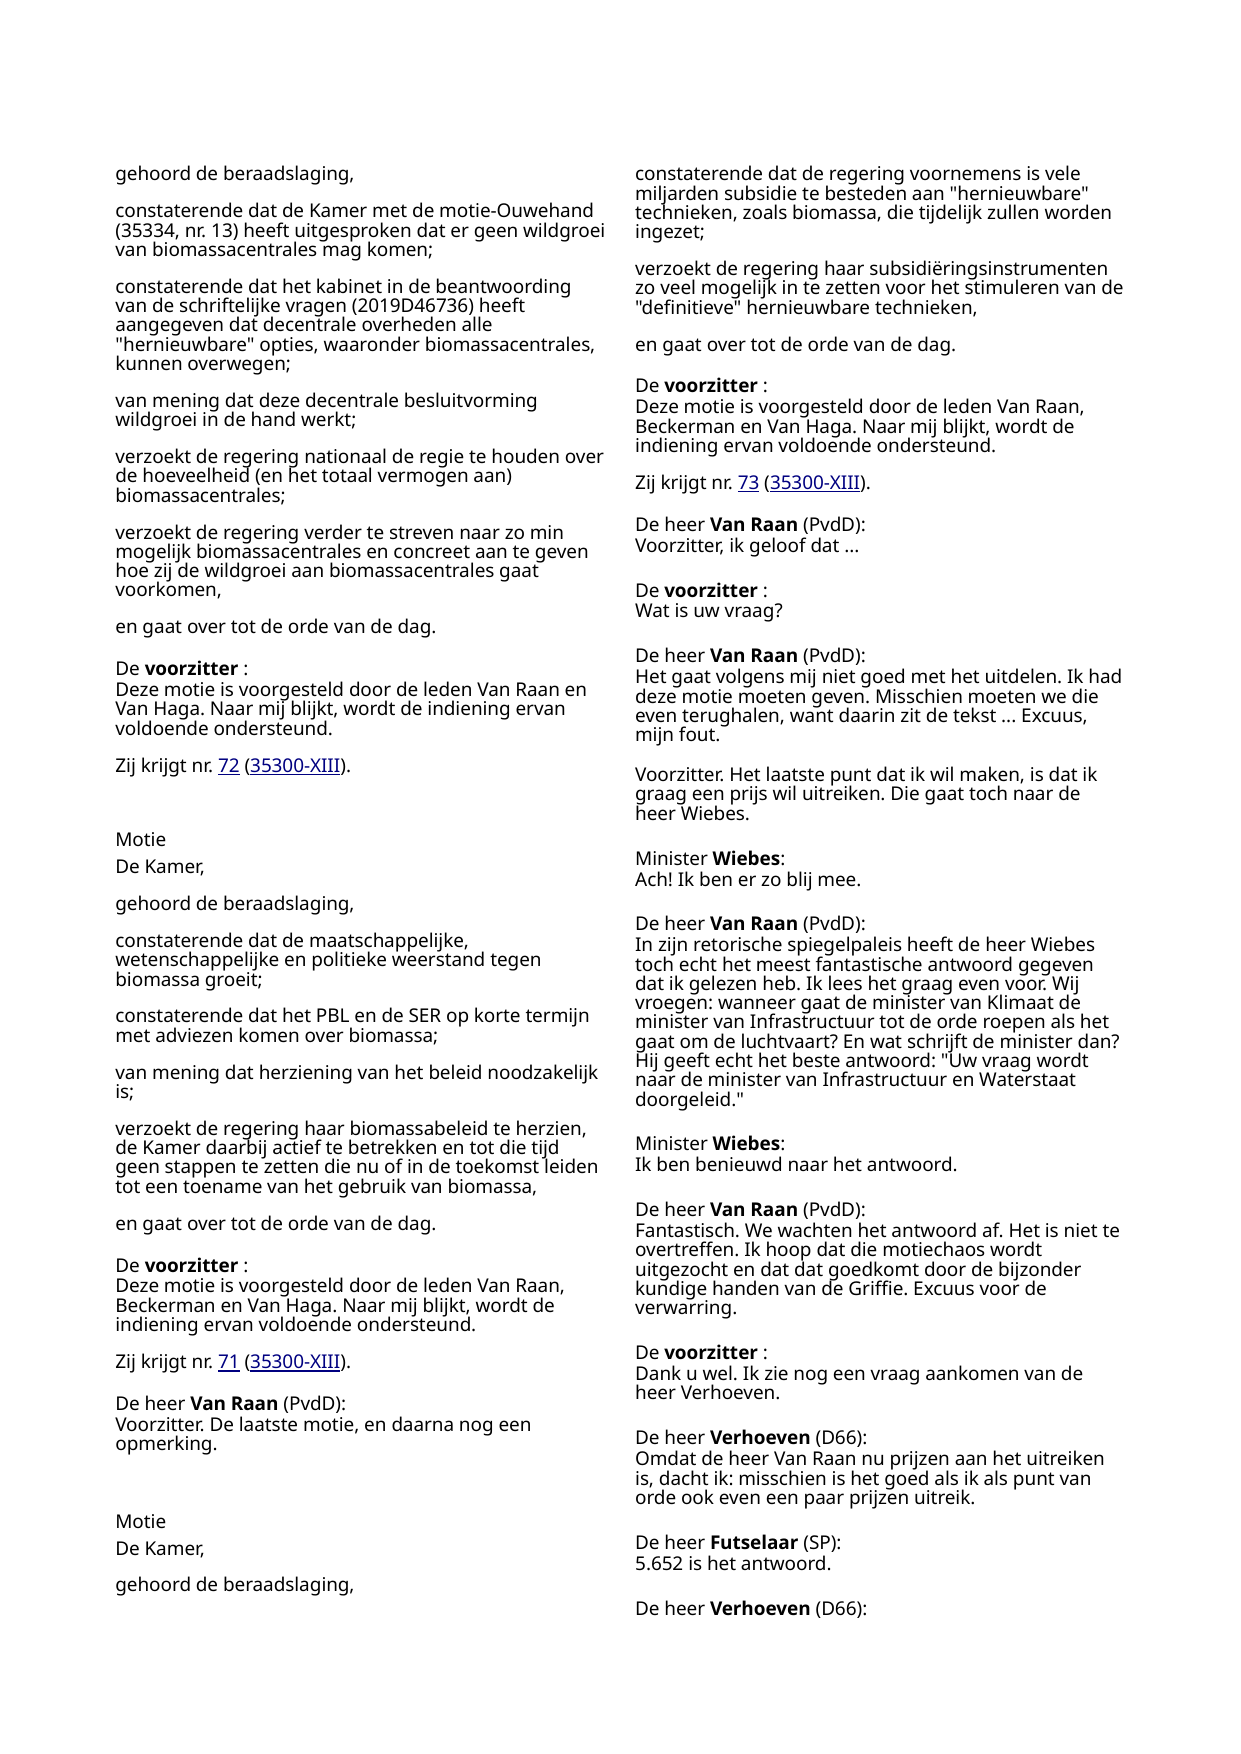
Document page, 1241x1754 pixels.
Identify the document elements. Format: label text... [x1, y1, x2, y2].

text Fantastisch. We wachten het antwoord af. Het is niet te overtreffen. Ik hoop dat die motiechaos wordt uitgezocht en dat dat goedkomt door de bijzonder kundige handen van de Griffie. Excuus voor de verwarring. [635, 1222, 1125, 1318]
text verzoekt de regering verder te streven naar zo min mogelijk biomassacentrales en concreet aan te geven hoe zij de wildgroei aan biomassacentrales gaat voorkomen, [115, 524, 605, 601]
text verzoekt de regering haar subsidiëringsinstrumenten zo veel mogelijk in te zetten voor het stimuleren van de "definitieve" hernieuwbare technieken, [635, 260, 1125, 318]
text constaterende dat de regering voornemens is vele miljarden subsidie te besteden aan "hernieuwbare" technieken, zoals biomassa, die tijdelijk zullen worden ingezet; [635, 165, 1125, 242]
text Motie [115, 1508, 605, 1533]
text De heer Futselaar (SP): [635, 1529, 1125, 1554]
text De voorzitter : [635, 1339, 1125, 1365]
text Het gaat volgens mij niet goed met het uitdelen. Ik had deze motie moeten geven. Misschien moeten we die even terughalen, want daarin zit de tekst ... Excuus, mijn fout. [635, 668, 1125, 745]
text De voorzitter : [115, 1252, 605, 1277]
text De Kamer, [115, 1539, 605, 1559]
text Ach! Ik ben er zo blij mee. [635, 871, 1125, 890]
text van mening dat herziening van het beleid noodzakelijk is; [115, 1064, 605, 1102]
text constaterende dat het kabinet in de beantwoording van de schriftelijke vragen (2019D46736) heeft aangegeven dat decentrale overheden alle "hernieuwbare" opties, waaronder biomassacentrales, kunnen overwegen; [115, 278, 605, 374]
text Zij krijgt nr. 73 (35300-XIII). [635, 474, 1125, 493]
text constaterende dat de maatschappelijke, wetenschappelijke en politieke weerstand tegen biomassa groeit; [115, 932, 605, 990]
text en gaat over tot de orde van de dag. [635, 336, 1125, 355]
text en gaat over tot de orde van de dag. [115, 1215, 605, 1234]
text Dank u wel. Ik zie nog een vraag aankomen van de heer Verhoeven. [635, 1365, 1125, 1404]
text Wat is uw vraag? [635, 602, 1125, 622]
text Minister Wiebes: [635, 845, 1125, 871]
text gehoord de beraadslaging, [115, 895, 605, 914]
text constaterende dat de Kamer met de motie-Ouwehand (35334, nr. 13) heeft uitgesproken dat er geen wildgroei van biomassacentrales mag komen; [115, 202, 605, 260]
text Ik ben benieuwd naar het antwoord. [635, 1156, 1125, 1176]
text Deze motie is voorgesteld door de leden Van Raan, Beckerman en Van Haga. Naar mij blijkt, wordt de indiening ervan voldoende ondersteund. [635, 398, 1125, 456]
text Omdat de heer Van Raan nu prijzen aan het uitreiken is, dacht ik: misschien is het goed als ik als punt van orde ook even een paar prijzen uitreik. [635, 1450, 1125, 1508]
text constaterende dat het PBL en de SER op korte termijn met adviezen komen over biomassa; [115, 1007, 605, 1046]
text Deze motie is voorgesteld door de leden Van Raan en Van Haga. Naar mij blijkt, wordt de indiening ervan voldoende ondersteund. [115, 681, 605, 739]
text De heer Van Raan (PvdD): [635, 643, 1125, 668]
text De voorzitter : [635, 577, 1125, 602]
text Zij krijgt nr. 71 (35300-XIII). [115, 1353, 605, 1372]
text De Kamer, [115, 858, 605, 877]
text De heer Van Raan (PvdD): [635, 911, 1125, 936]
text De heer Van Raan (PvdD): [635, 1196, 1125, 1222]
text De voorzitter : [635, 373, 1125, 398]
text Voorzitter. Het laatste punt dat ik wil maken, is dat ik graag een prijs wil uitreiken. Die gaat toch naar de heer Wiebes. [635, 766, 1125, 824]
text Voorzitter, ik geloof dat ... [635, 537, 1125, 556]
text Voorzitter. De laatste motie, en daarna nog een opmerking. [115, 1416, 605, 1454]
text Zij krijgt nr. 72 (35300-XIII). [115, 757, 605, 776]
text 5.652 is het antwoord. [635, 1554, 1125, 1574]
text De heer Verhoeven (D66): [635, 1424, 1125, 1450]
text In zijn retorische spiegelpaleis heeft de heer Wiebes toch echt het meest fantastische antwoord gegeven dat ik gelezen heb. Ik lees het graag even voor. Wij vroegen: wanneer gaat de minister van Klimaat de minister van Infrastructuur tot de orde roepen als het gaat om de luchtvaart? En wat schrijft de minister dan? Hij geeft echt het beste antwoord: "Uw vraag wordt naar de minister van Infrastructuur en Waterstaat doorgeleid." [635, 936, 1125, 1110]
text gehoord de beraadslaging, [115, 165, 605, 184]
text De heer Van Raan (PvdD): [635, 511, 1125, 537]
text verzoekt de regering haar biomassabeleid te herzien, de Kamer daarbij actief te betrekken en tot die tijd geen stappen te zetten die nu of in de toekomst leiden tot een toename van het gebruik van biomassa, [115, 1120, 605, 1197]
text De heer Verhoeven (D66): [635, 1595, 1125, 1620]
text Minister Wiebes: [635, 1131, 1125, 1156]
text De heer Van Raan (PvdD): [115, 1390, 605, 1416]
text van mening dat deze decentrale besluitvorming wildgroei in de hand werkt; [115, 392, 605, 430]
text Motie [115, 826, 605, 852]
text Deze motie is voorgesteld door de leden Van Raan, Beckerman en Van Haga. Naar mij blijkt, wordt de indiening ervan voldoende ondersteund. [115, 1277, 605, 1335]
text gehoord de beraadslaging, [115, 1576, 605, 1596]
text verzoekt de regering nationaal de regie te houden over de hoeveelheid (en het totaal vermogen aan) biomassacentrales; [115, 448, 605, 506]
text en gaat over tot de orde van de dag. [115, 618, 605, 638]
text De voorzitter : [115, 655, 605, 681]
